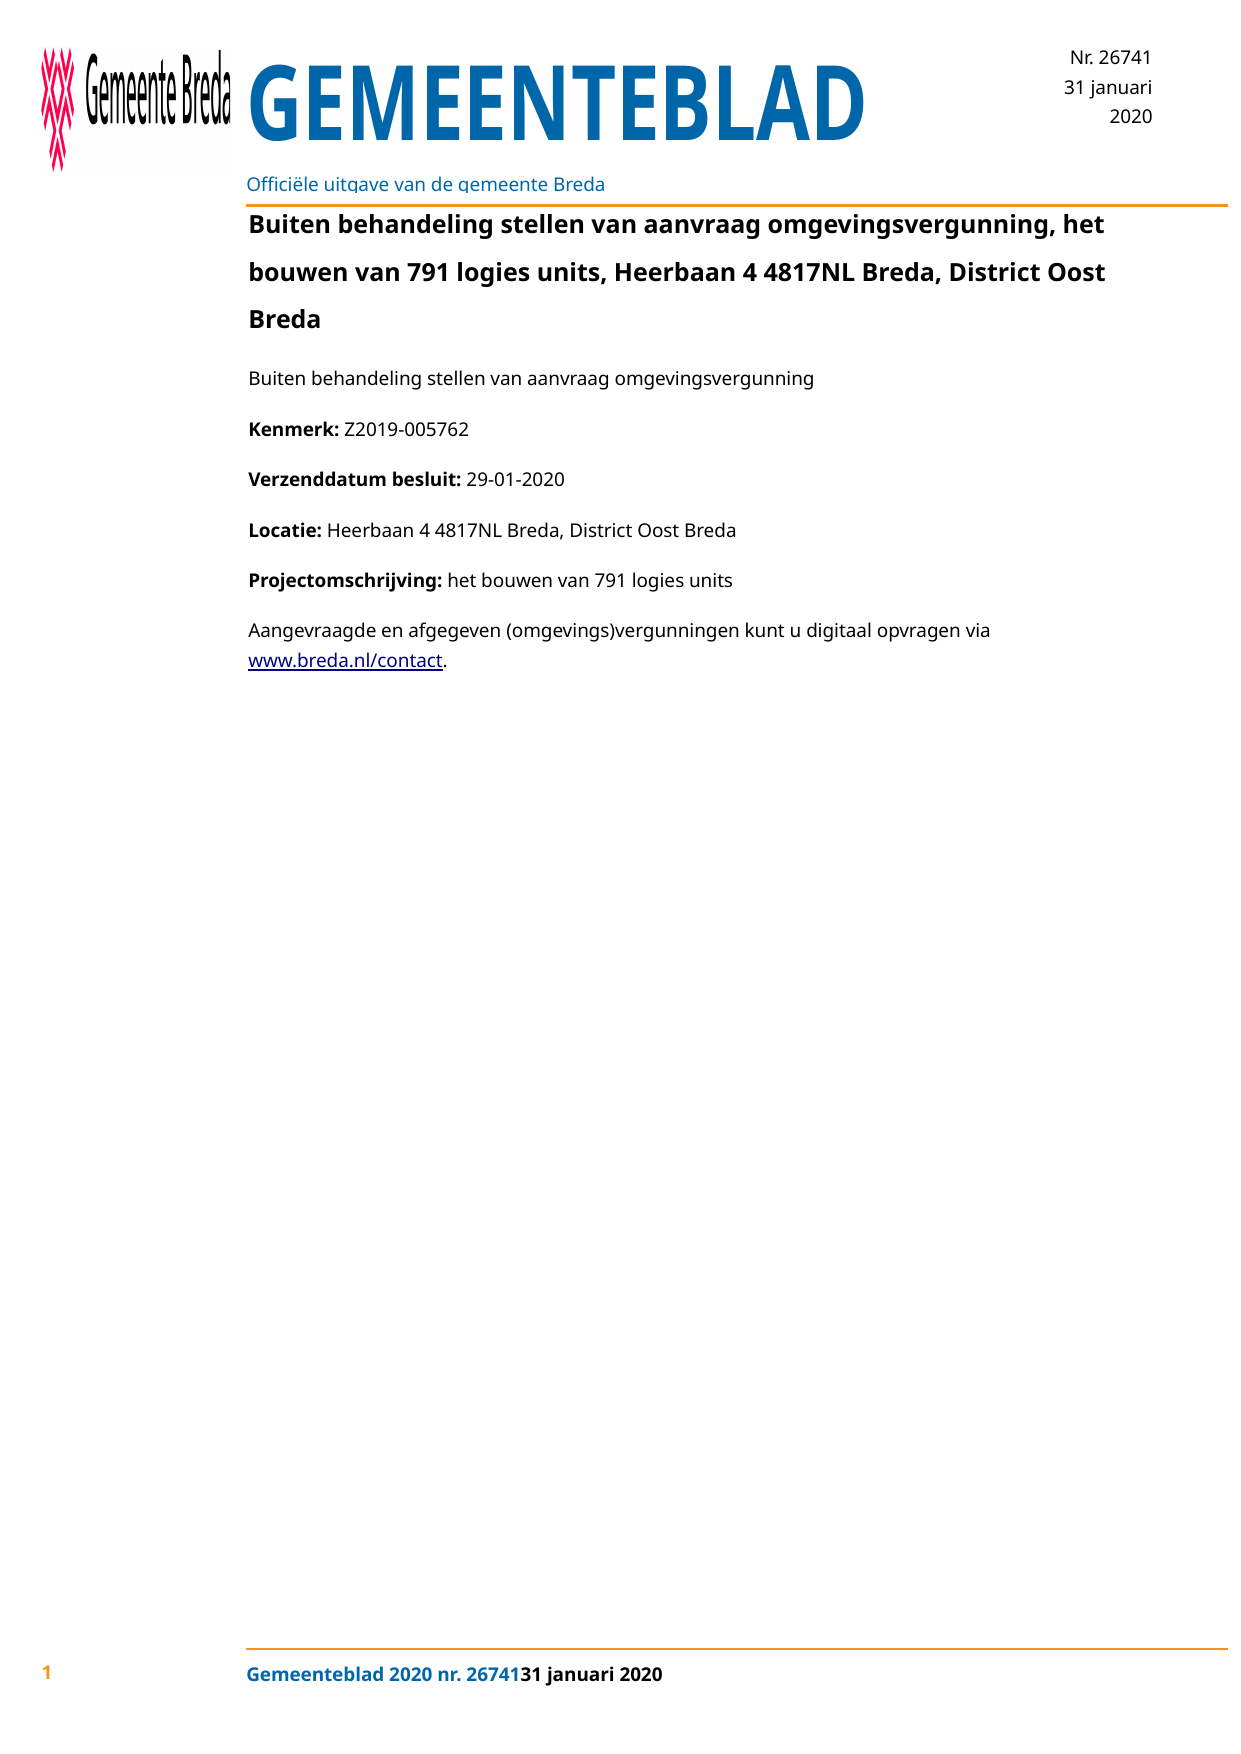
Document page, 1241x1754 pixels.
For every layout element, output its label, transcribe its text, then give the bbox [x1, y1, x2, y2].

text Aangevraagde en afgegeven (omgevings)vergunningen kunt u digitaal opvragen via www.breda.nl/contact. [248, 618, 1152, 673]
picture [41, 47, 231, 172]
text Kenmerk: Z2019-005762 [248, 416, 1152, 442]
text Verzenddatum besluit: 29-01-2020 [248, 466, 1152, 492]
text Buiten behandeling stellen van aanvraag omgevingsvergunning [248, 366, 1152, 391]
text Projectomschrijving: het bouwen van 791 logies units [248, 567, 1152, 593]
text Buiten behandeling stellen van aanvraag omgevingsvergunning, het bouwen van 791 logies units, Heerbaan 4 4817NL Breda, District Oost Breda [248, 207, 1152, 336]
text Locatie: Heerbaan 4 4817NL Breda, District Oost Breda [248, 517, 1152, 542]
